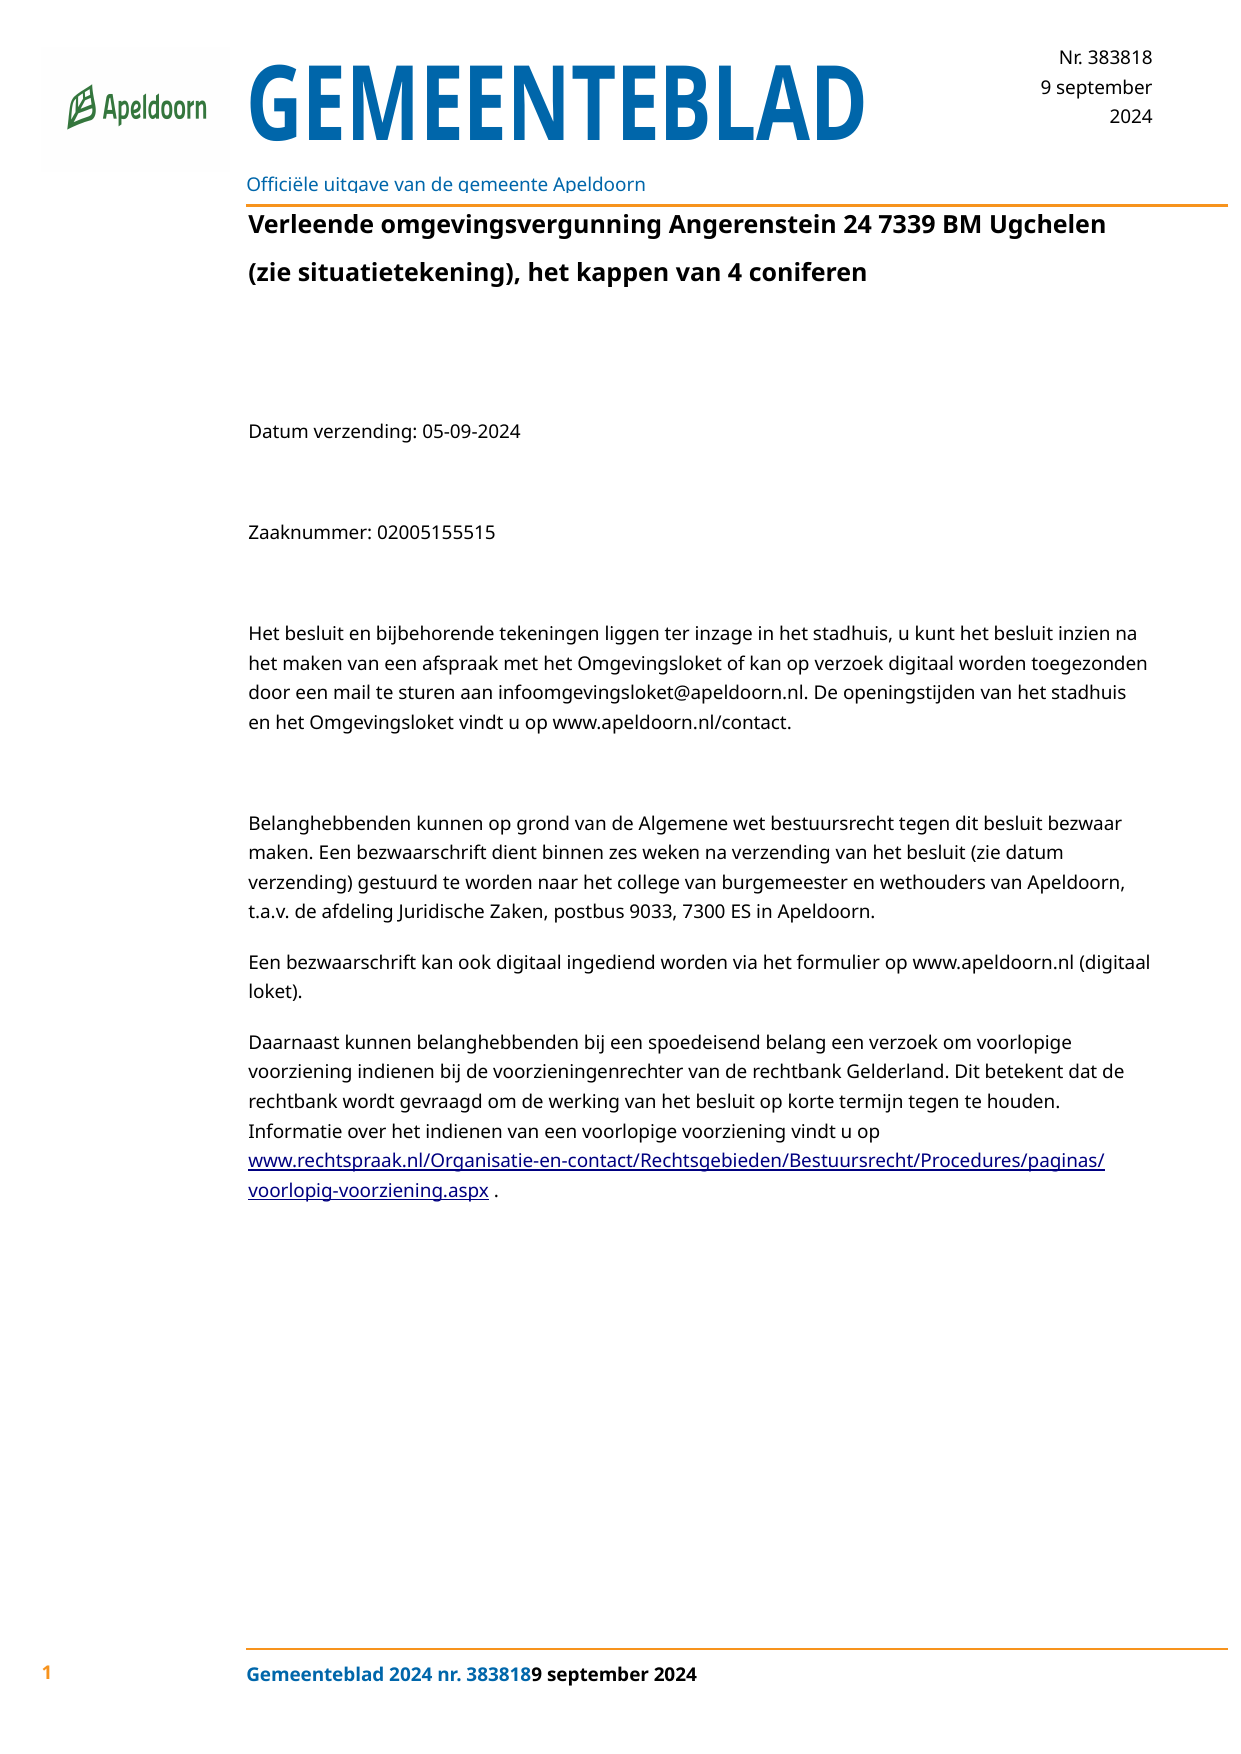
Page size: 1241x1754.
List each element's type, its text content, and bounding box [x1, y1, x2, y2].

text Belanghebbenden kunnen op grond van de Algemene wet bestuursrecht tegen dit besluit bezwaar maken. Een bezwaarschrift dient binnen zes weken na verzending van het besluit (zie datum verzending) gestuurd te worden naar het college van burgemeester en wethouders van Apeldoorn, t.a.v. de afdeling Juridische Zaken, postbus 9033, 7300 ES in Apeldoorn. [248, 810, 1152, 924]
text Daarnaast kunnen belanghebbenden bij een spoedeisend belang een verzoek om voorlopige voorziening indienen bij de voorzieningenrechter van de rechtbank Gelderland. Dit betekent dat de rechtbank wordt gevraagd om de werking van het besluit op korte termijn tegen te houden. Informatie over het indienen van een voorlopige voorziening vindt u op www.rechtspraak.nl/Organisatie-en-contact/Rechtsgebieden/Bestuursrecht/Procedures/paginas/voorlopig-voorziening.aspx . [248, 1029, 1152, 1203]
text Het besluit en bijbehorende tekeningen liggen ter inzage in het stadhuis, u kunt het besluit inzien na het maken van een afspraak met het Omgevingsloket of kan op verzoek digitaal worden toegezonden door een mail te sturen aan infoomgevingsloket@apeldoorn.nl. De openingstijden van het stadhuis en het Omgevingsloket vindt u op www.apeldoorn.nl/contact. [248, 620, 1152, 735]
text Verleende omgevingsvergunning Angerenstein 24 7339 BM Ugchelen (zie situatietekening), het kappen van 4 coniferen [248, 207, 1152, 288]
text Zaaknummer: 02005155515 [248, 519, 1152, 545]
text Datum verzending: 05-09-2024 [248, 419, 1152, 444]
text Een bezwaarschrift kan ook digitaal ingediend worden via het formulier op www.apeldoorn.nl (digitaal loket). [248, 949, 1152, 1004]
picture [41, 47, 231, 172]
